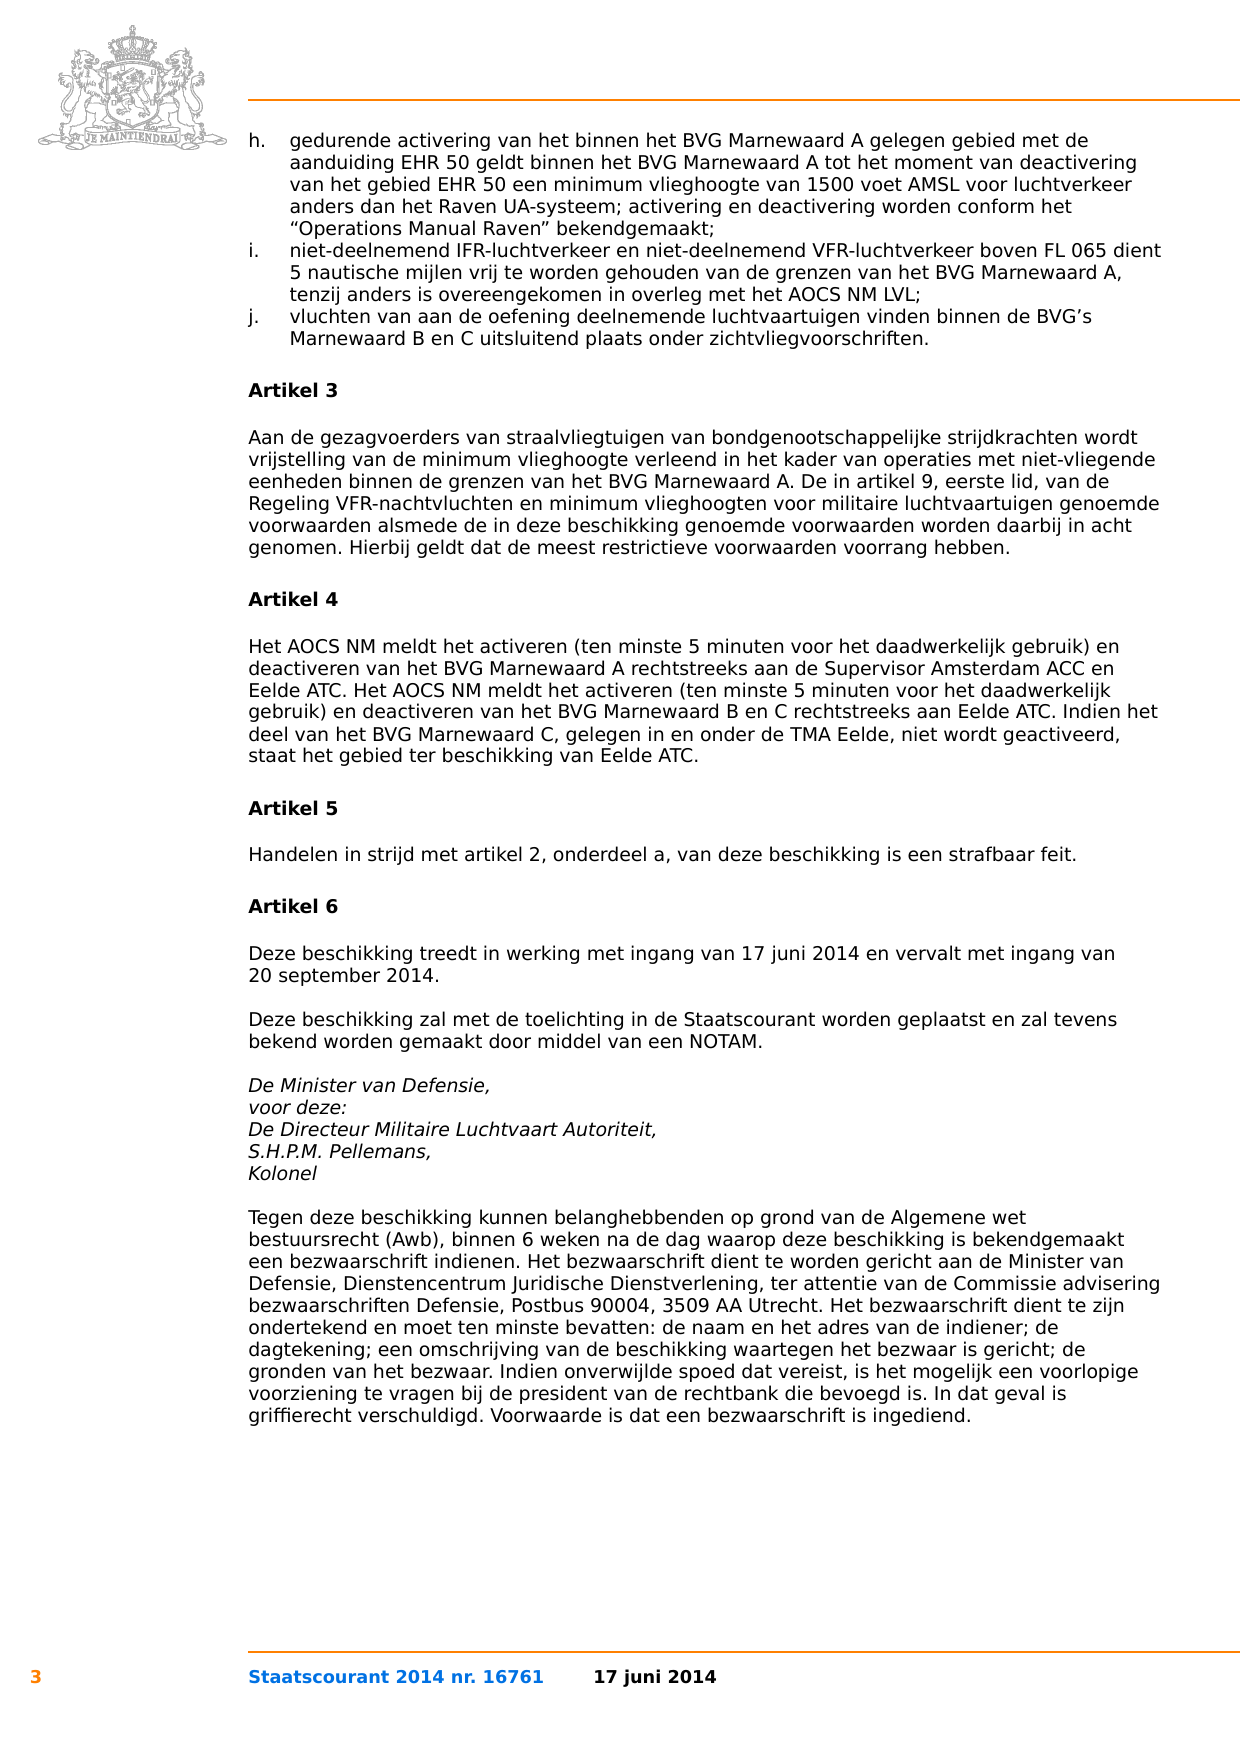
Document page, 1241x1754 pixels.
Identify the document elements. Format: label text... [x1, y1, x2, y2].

text h. gedurende activering van het binnen het BVG Marnewaard A gelegen gebied met de aanduiding EHR 50 geldt binnen het BVG Marnewaard A tot het moment van deactivering van het gebied EHR 50 een minimum vlieghoogte van 1500 voet AMSL voor luchtverkeer anders dan het Raven UA-systeem; activering en deactivering worden conform het “Operations Manual Raven” bekendgemaakt; [248, 130, 1163, 240]
text Tegen deze beschikking kunnen belanghebbenden op grond van de Algemene wet bestuursrecht (Awb), binnen 6 weken na de dag waarop deze beschikking is bekendgemaakt een bezwaarschrift indienen. Het bezwaarschrift dient te worden gericht aan de Minister van Defensie, Dienstencentrum Juridische Dienstverlening, ter attentie van de Commissie advisering bezwaarschriften Defensie, Postbus 90004, 3509 AA Utrecht. Het bezwaarschrift dient te zijn ondertekend en moet ten minste bevatten: de naam en het adres van de indiener; de dagtekening; een omschrijving van de beschikking waartegen het bezwaar is gericht; de gronden van het bezwaar. Indien onverwijlde spoed dat vereist, is het mogelijk een voorlopige voorziening te vragen bij de president van de rechtbank die bevoegd is. In dat geval is griffierecht verschuldigd. Voorwaarde is dat een bezwaarschrift is ingediend. [248, 1207, 1163, 1427]
text i. niet-deelnemend IFR-luchtverkeer en niet-deelnemend VFR-luchtverkeer boven FL 065 dient 5 nautische mijlen vrij te worden gehouden van de grenzen van het BVG Marnewaard A, tenzij anders is overeengekomen in overleg met het AOCS NM LVL; [248, 240, 1163, 306]
picture [38, 25, 227, 150]
text De Minister van Defensie, voor deze: De Directeur Militaire Luchtvaart Autoriteit, S.H.P.M. Pellemans, Kolonel [248, 1075, 1163, 1185]
subtitle Artikel 5 [248, 797, 1163, 819]
subtitle Artikel 3 [248, 380, 1163, 402]
text Aan de gezagvoerders van straalvliegtuigen van bondgenootschappelijke strijdkrachten wordt vrijstelling van de minimum vlieghoogte verleend in het kader van operaties met niet-vliegende eenheden binnen de grenzen van het BVG Marnewaard A. De in artikel 9, eerste lid, van de Regeling VFR-nachtvluchten en minimum vlieghoogten voor militaire luchtvaartuigen genoemde voorwaarden alsmede de in deze beschikking genoemde voorwaarden worden daarbij in acht genomen. Hierbij geldt dat de meest restrictieve voorwaarden voorrang hebben. [248, 427, 1163, 558]
text Handelen in strijd met artikel 2, onderdeel a, van deze beschikking is een strafbaar feit. [248, 844, 1163, 866]
text Deze beschikking zal met de toelichting in de Staatscourant worden geplaatst en zal tevens bekend worden gemaakt door middel van een NOTAM. [248, 1009, 1163, 1053]
subtitle Artikel 4 [248, 588, 1163, 611]
subtitle Artikel 6 [248, 896, 1163, 918]
text Deze beschikking treedt in werking met ingang van 17 juni 2014 en vervalt met ingang van 20 september 2014. [248, 943, 1163, 987]
text j. vluchten van aan de oefening deelnemende luchtvaartuigen vinden binnen de BVG’s Marnewaard B en C uitsluitend plaats onder zichtvliegvoorschriften. [248, 306, 1163, 350]
text Het AOCS NM meldt het activeren (ten minste 5 minuten voor het daadwerkelijk gebruik) en deactiveren van het BVG Marnewaard A rechtstreeks aan de Supervisor Amsterdam ACC en Eelde ATC. Het AOCS NM meldt het activeren (ten minste 5 minuten voor het daadwerkelijk gebruik) en deactiveren van het BVG Marnewaard B en C rechtstreeks aan Eelde ATC. Indien het deel van het BVG Marnewaard C, gelegen in en onder de TMA Eelde, niet wordt geactiveerd, staat het gebied ter beschikking van Eelde ATC. [248, 636, 1163, 767]
